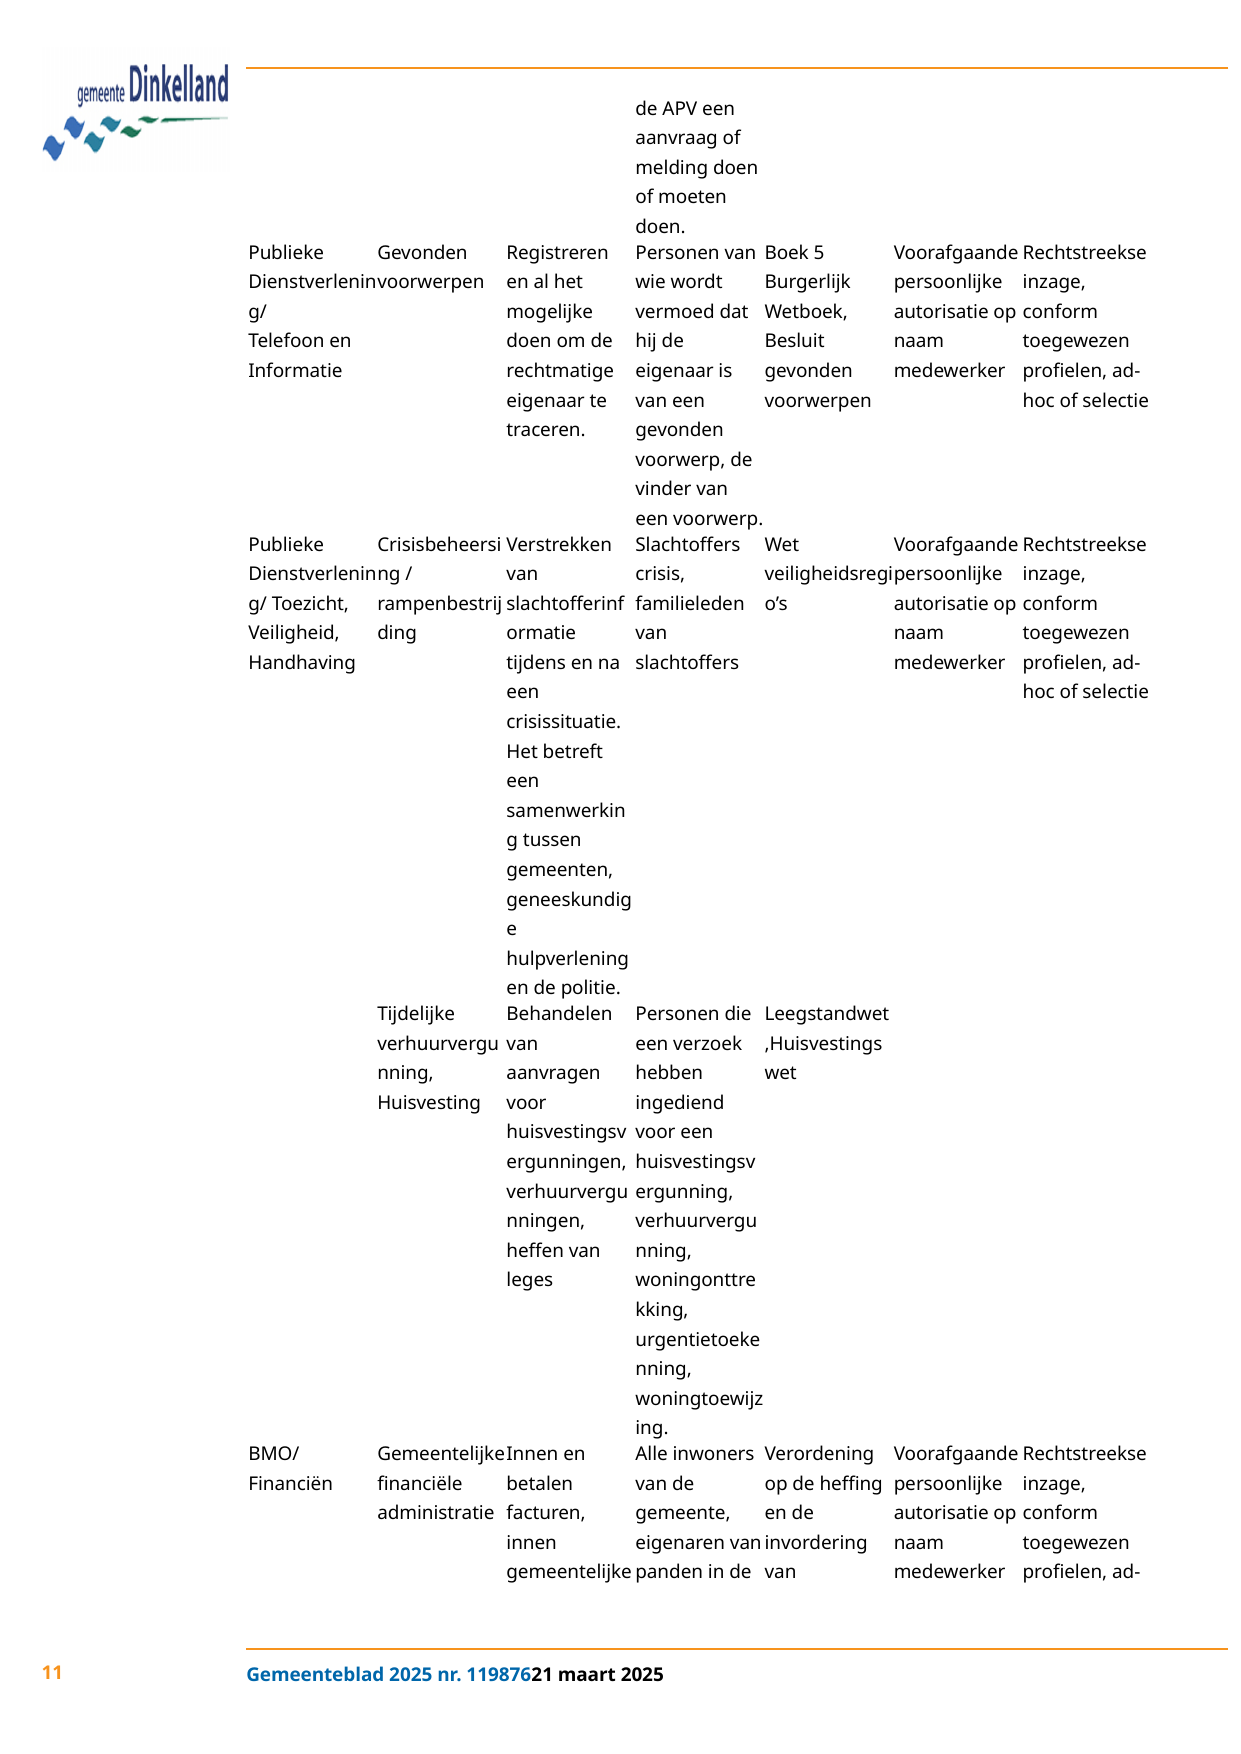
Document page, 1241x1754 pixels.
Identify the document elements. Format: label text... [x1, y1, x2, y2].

table_cell Personen van wie wordt vermoed dat hij de eigenaar is van een gevonden voorwerp, de vinder van een voorwerp. [635, 239, 764, 531]
picture [41, 47, 231, 172]
table_cell Registreren en al het mogelijke doen om de rechtmatige eigenaar te traceren. [506, 239, 635, 531]
table_cell de APV een aanvraag of melding doen of moeten doen. [635, 95, 764, 239]
table_cell [894, 95, 1022, 239]
table_cell [764, 95, 893, 239]
table_cell Publieke Dienstverlening/ Toezicht, Veiligheid, Handhaving [248, 531, 377, 1440]
table_cell Voorafgaande persoonlijke autorisatie op naam medewerker [894, 1440, 1022, 1584]
table_cell [248, 95, 377, 239]
table_cell [1023, 95, 1152, 239]
table_cell Crisisbeheersing / rampenbestrijding [377, 531, 506, 1000]
table_cell Voorafgaande persoonlijke autorisatie op naam medewerker [894, 239, 1022, 531]
table_cell Leegstandwet,Huisvestingswet [764, 1000, 893, 1440]
table_cell Tijdelijke verhuurvergunning, Huisvesting [377, 1000, 506, 1440]
table_cell Slachtoffers crisis, familieleden van slachtoffers [635, 531, 764, 1000]
table_cell Publieke Dienstverlening/ Telefoon en Informatie [248, 239, 377, 531]
table_cell Verstrekken van slachtofferinformatie tijdens en na een crisissituatie. Het betreft een samenwerking tussen gemeenten, geneeskundige hulpverlening en de politie. [506, 531, 635, 1000]
table_cell Voorafgaande persoonlijke autorisatie op naam medewerker [894, 531, 1022, 1440]
table_cell Boek 5 Burgerlijk Wetboek, Besluit gevonden voorwerpen [764, 239, 893, 531]
table_cell [506, 95, 635, 239]
table_cell Personen die een verzoek hebben ingediend voor een huisvestingsvergunning, verhuurvergunning, woningonttrekking, urgentietoekenning, woningtoewijzing. [635, 1000, 764, 1440]
table_cell Rechtstreekse inzage, conform toegewezen profielen, ad-hoc of selectie [1023, 531, 1152, 1440]
table_cell Gemeentelijke financiële administratie [377, 1440, 506, 1584]
table_cell Wet veiligheidsregio’s [764, 531, 893, 1000]
table_cell BMO/Financiën [248, 1440, 377, 1584]
table_cell Gevonden voorwerpen [377, 239, 506, 531]
table_cell Verordening op de heffing en de invordering van [764, 1440, 893, 1584]
table_cell Rechtstreekse inzage, conform toegewezen profielen, ad- [1023, 1440, 1152, 1584]
table_cell Behandelen van aanvragen voor huisvestingsvergunningen, verhuurvergunningen, heffen van leges [506, 1000, 635, 1440]
table_cell Alle inwoners van de gemeente, eigenaren van panden in de [635, 1440, 764, 1584]
table_cell [377, 95, 506, 239]
table_cell Rechtstreekse inzage, conform toegewezen profielen, ad-hoc of selectie [1023, 239, 1152, 531]
table_cell Innen en betalen facturen, innen gemeentelijke [506, 1440, 635, 1584]
